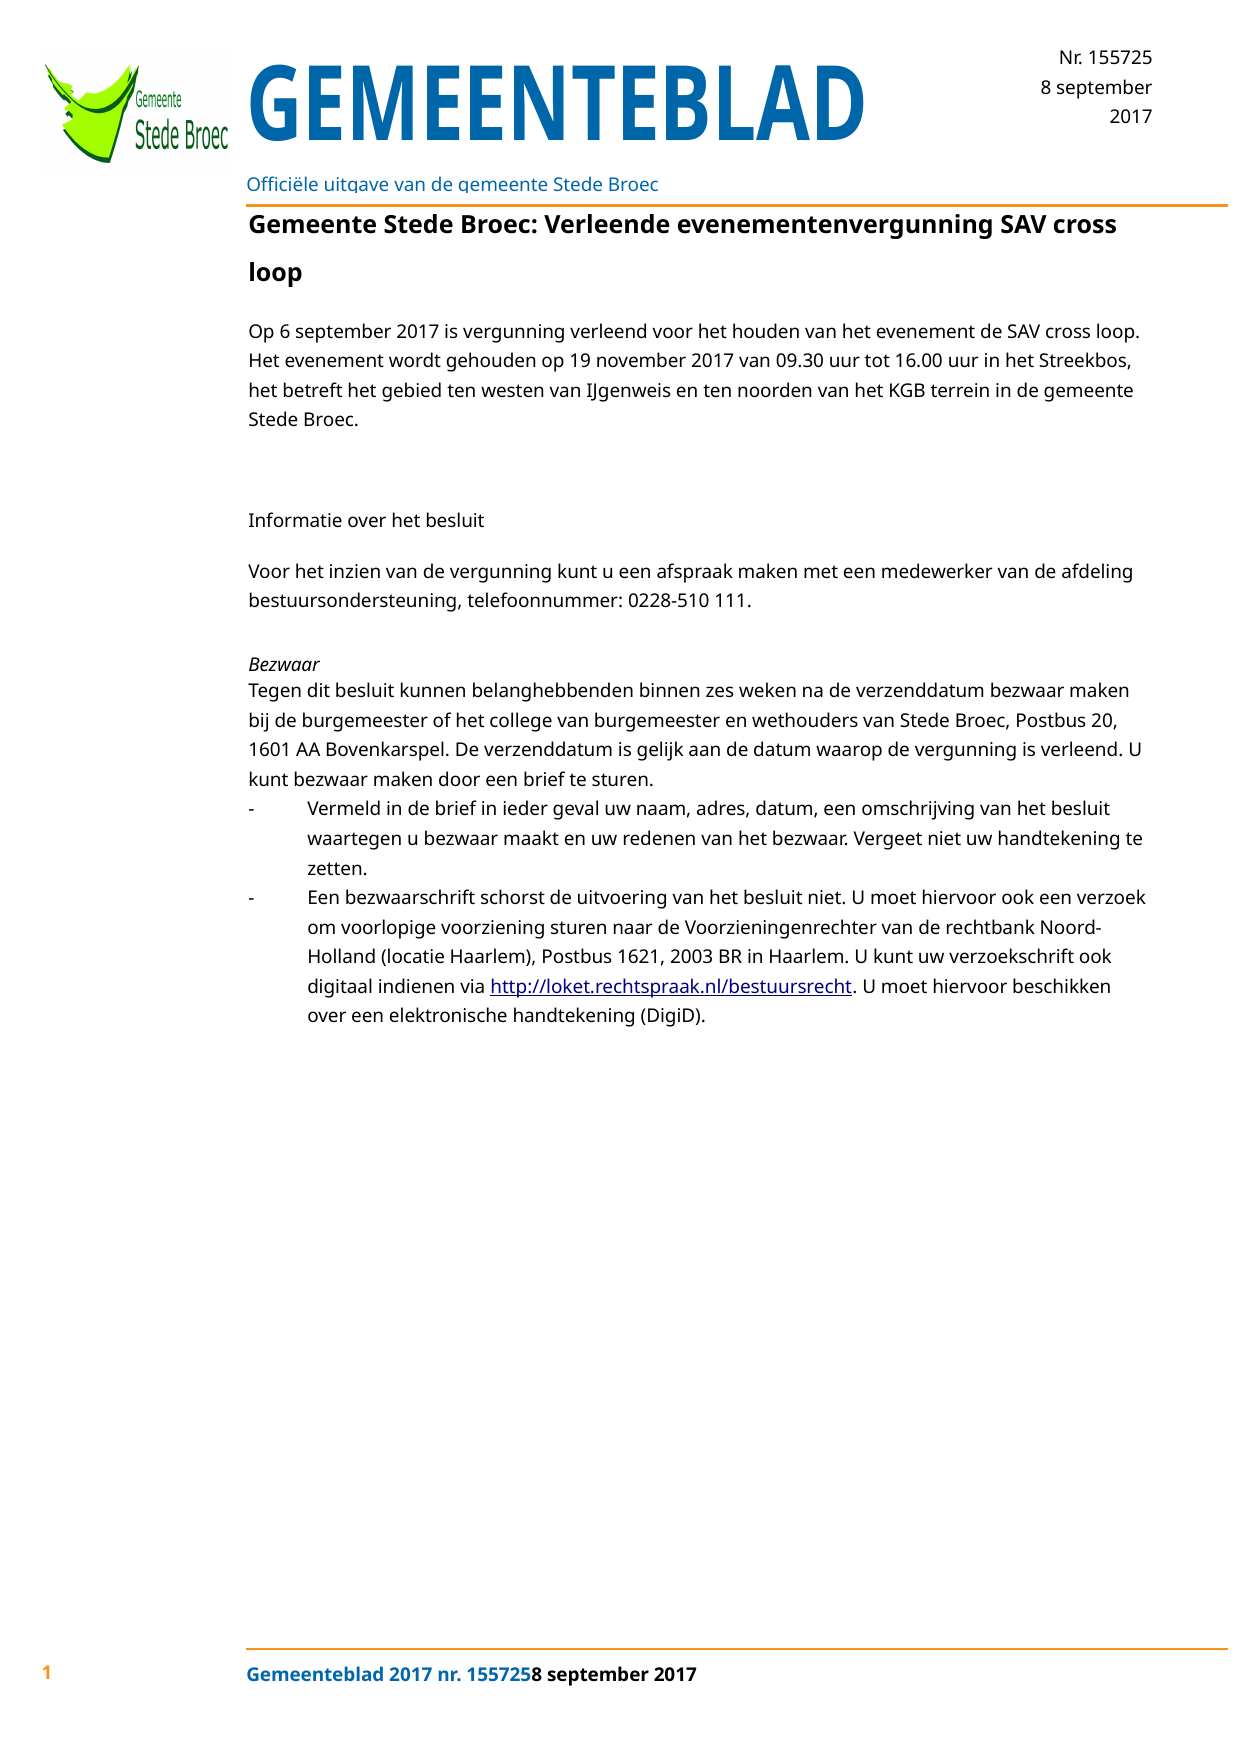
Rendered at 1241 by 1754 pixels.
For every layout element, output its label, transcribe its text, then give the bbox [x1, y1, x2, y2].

text Tegen dit besluit kunnen belanghebbenden binnen zes weken na de verzenddatum bezwaar maken bij de burgemeester of het college van burgemeester en wethouders van Stede Broec, Postbus 20, 1601 AA Bovenkarspel. De verzenddatum is gelijk aan de datum waarop de vergunning is verleend. U kunt bezwaar maken door een brief te sturen. [248, 677, 1152, 792]
text Gemeente Stede Broec: Verleende evenementenvergunning SAV cross loop [248, 207, 1152, 288]
list Een bezwaarschrift schorst de uitvoering van het besluit niet. U moet hiervoor ook een verzoek om voorlopige voorziening sturen naar de Voorzieningenrechter van de rechtbank Noord-Holland (locatie Haarlem), Postbus 1621, 2003 BR in Haarlem. U kunt uw verzoekschrift ook digitaal indienen via http://loket.rechtspraak.nl/bestuursrecht. U moet hiervoor beschikken over een elektronische handtekening (DigiD). [248, 884, 1152, 1028]
picture [41, 47, 231, 172]
text Voor het inzien van de vergunning kunt u een afspraak maken met een medewerker van de afdeling bestuursondersteuning, telefoonnummer: 0228-510 111. [248, 558, 1152, 613]
text Op 6 september 2017 is vergunning verleend voor het houden van het evenement de SAV cross loop. Het evenement wordt gehouden op 19 november 2017 van 09.30 uur tot 16.00 uur in het Streekbos, het betreft het gebied ten westen van IJgenweis en ten noorden van het KGB terrein in de gemeente Stede Broec. [248, 318, 1152, 432]
text Informatie over het besluit [248, 507, 1152, 533]
text Bezwaar [248, 651, 1152, 677]
list Vermeld in de brief in ieder geval uw naam, adres, datum, een omschrijving van het besluit waartegen u bezwaar maakt en uw redenen van het bezwaar. Vergeet niet uw handtekening te zetten. [248, 796, 1152, 880]
